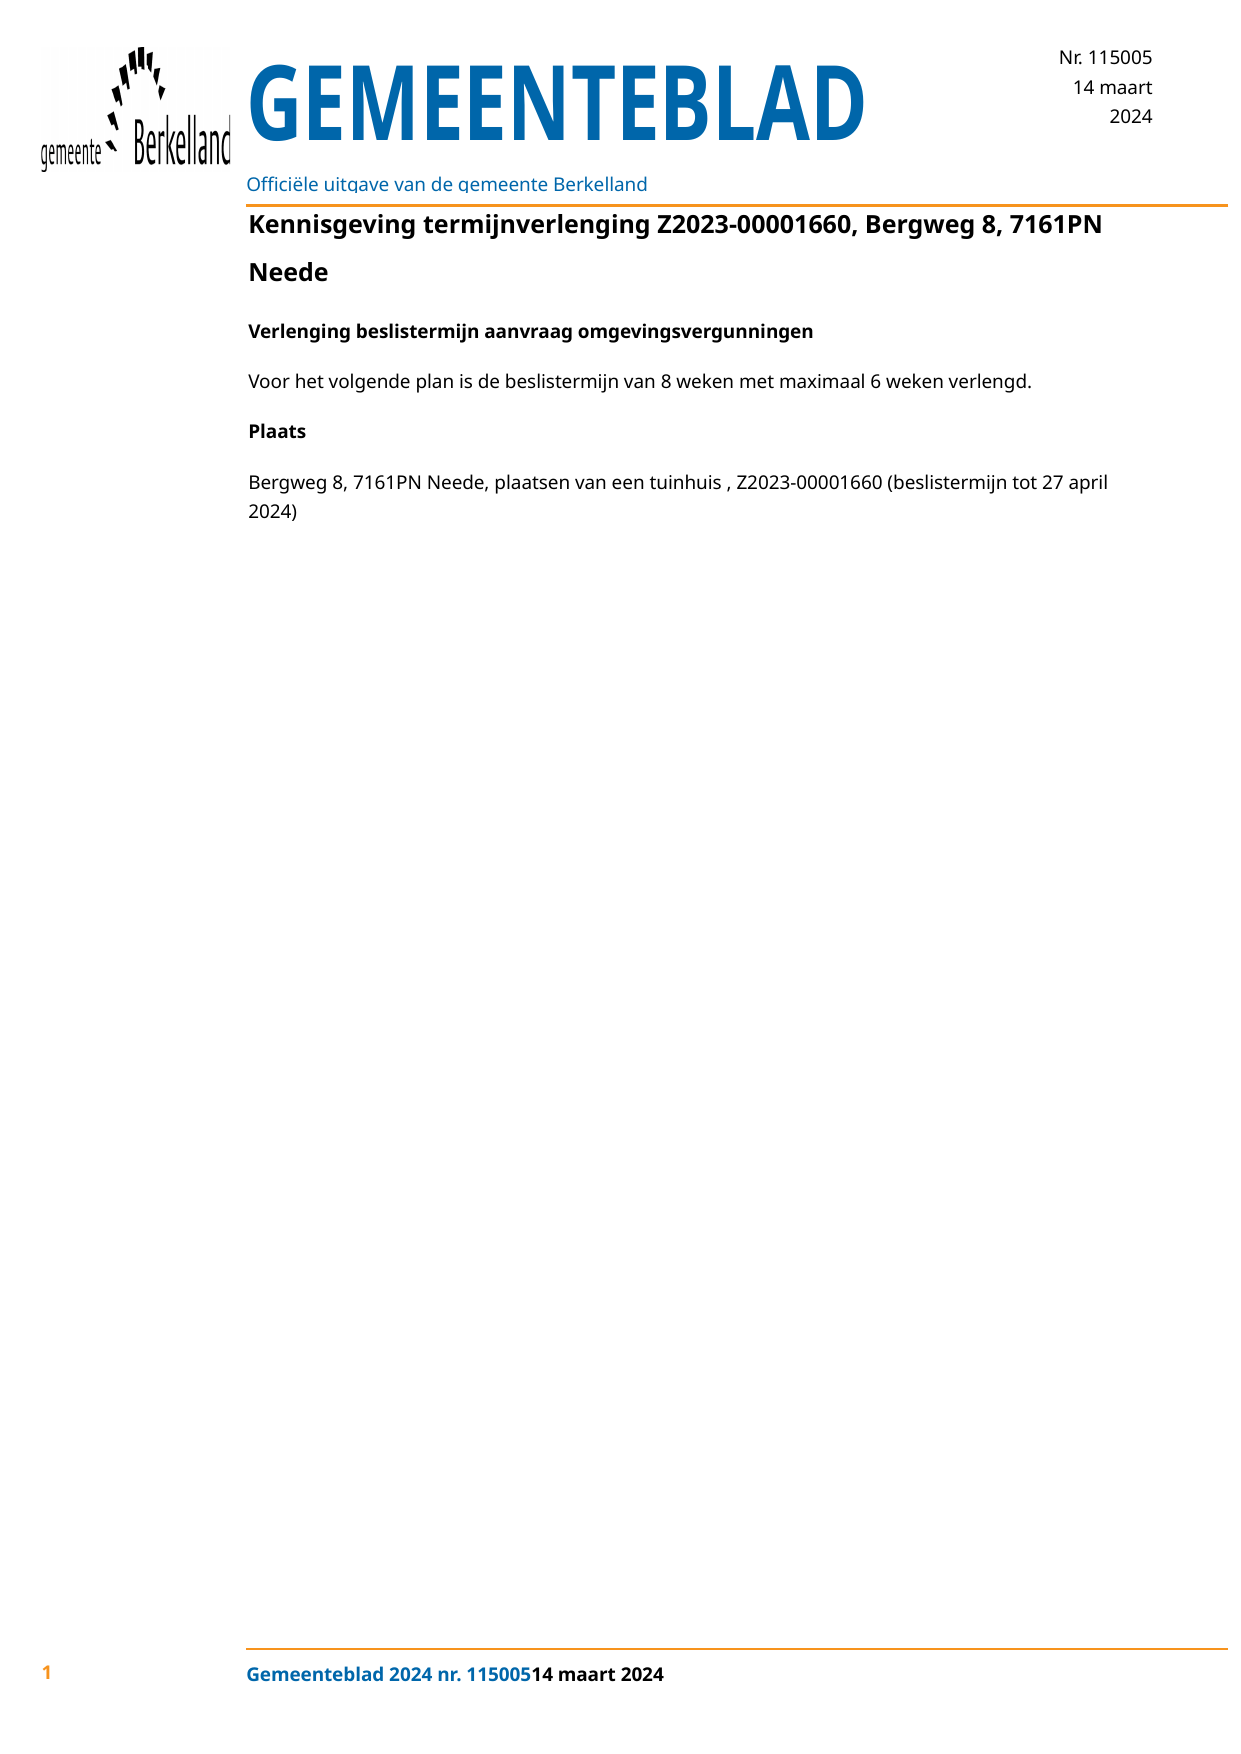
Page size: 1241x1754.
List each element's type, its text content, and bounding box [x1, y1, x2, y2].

text Kennisgeving termijnverlenging Z2023-00001660, Bergweg 8, 7161PN Neede [248, 207, 1152, 288]
text Bergweg 8, 7161PN Neede, plaatsen van een tuinhuis , Z2023-00001660 (beslistermijn tot 27 april 2024) [248, 469, 1152, 524]
text Plaats [248, 419, 1152, 444]
text Voor het volgende plan is de beslistermijn van 8 weken met maximaal 6 weken verlengd. [248, 368, 1152, 394]
text Verlenging beslistermijn aanvraag omgevingsvergunningen [248, 318, 1152, 344]
picture [41, 47, 231, 172]
